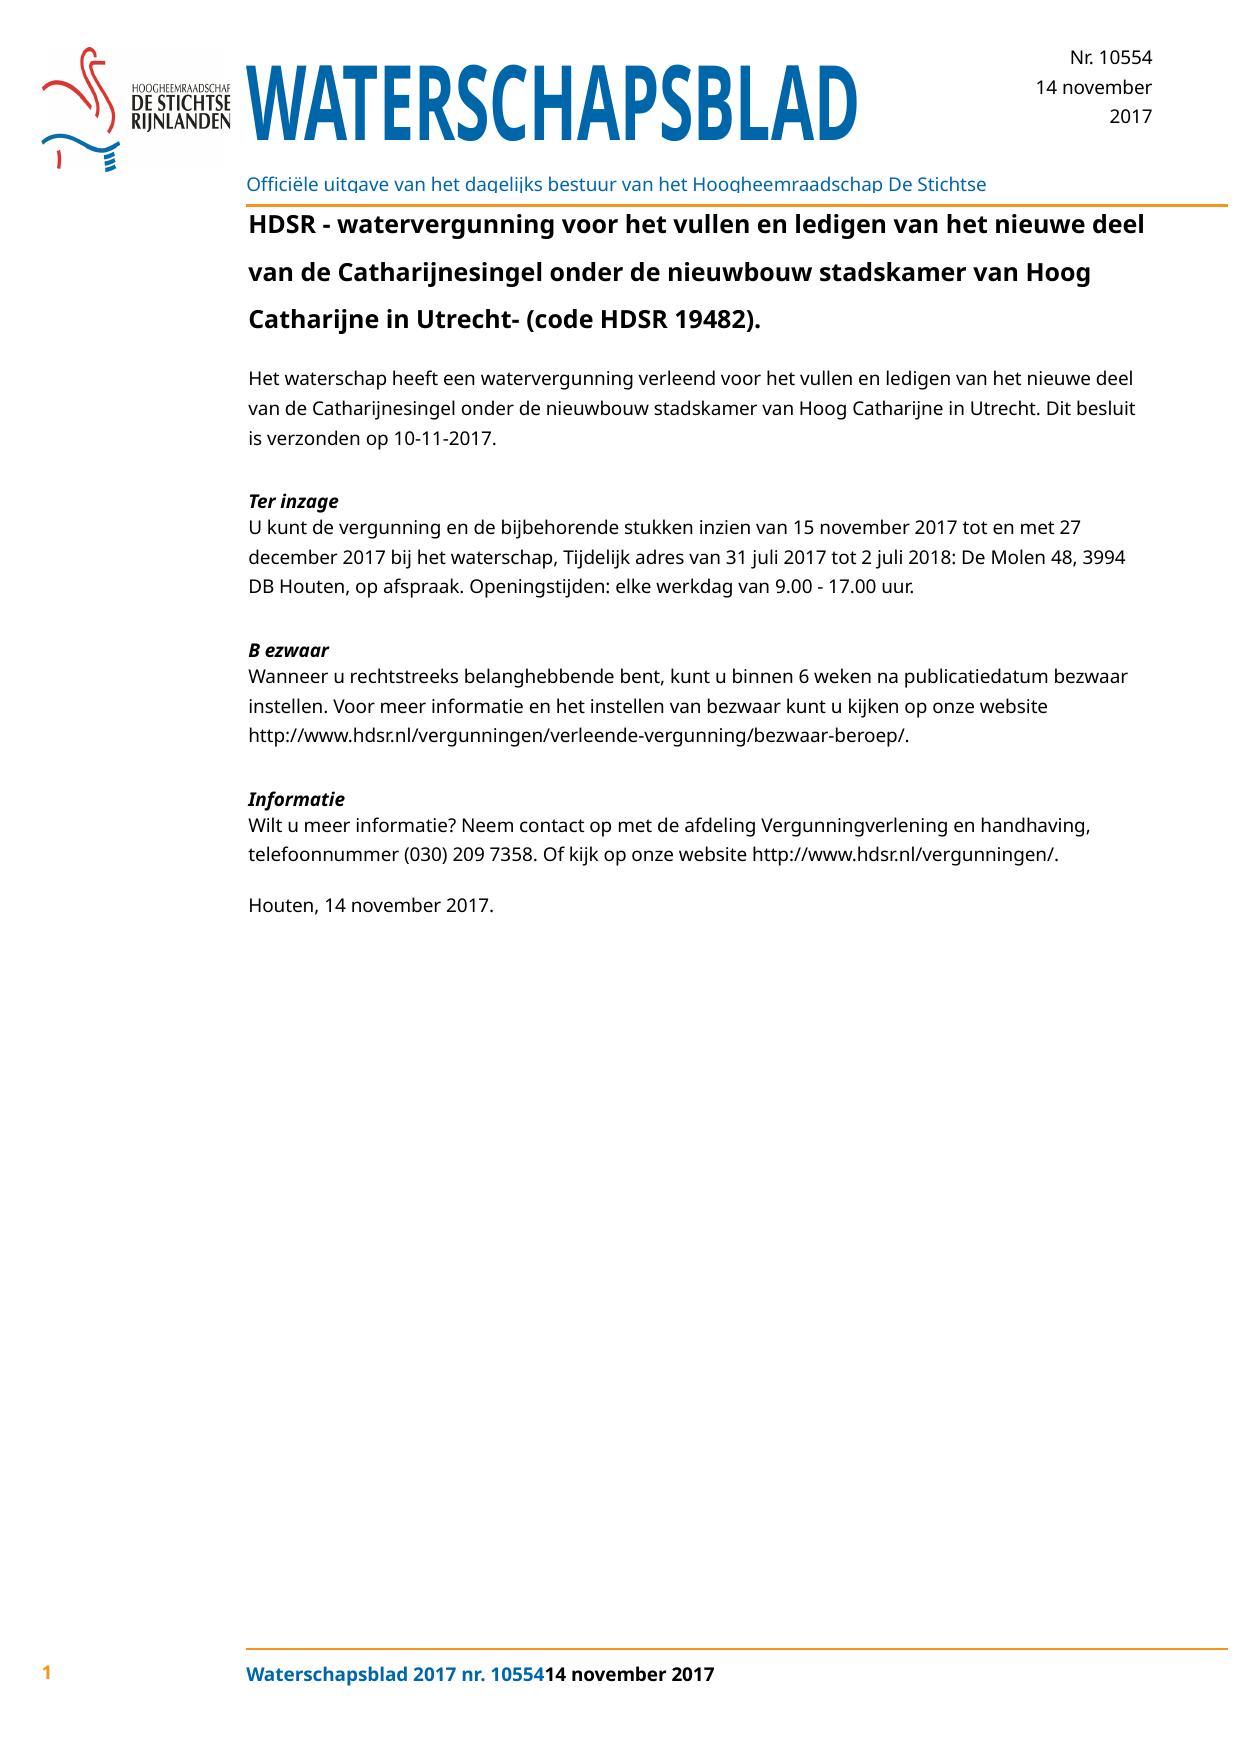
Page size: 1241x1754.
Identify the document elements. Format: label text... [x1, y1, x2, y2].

text Houten, 14 november 2017. [248, 892, 1152, 918]
text Informatie [248, 786, 1152, 812]
text Wilt u meer informatie? Neem contact op met de afdeling Vergunningverlening en handhaving, telefoonnummer (030) 209 7358. Of kijk op onze website http://www.hdsr.nl/vergunningen/. [248, 812, 1152, 867]
text Wanneer u rechtstreeks belanghebbende bent, kunt u binnen 6 weken na publicatiedatum bezwaar instellen. Voor meer informatie en het instellen van bezwaar kunt u kijken op onze website http://www.hdsr.nl/vergunningen/verleende-vergunning/bezwaar-beroep/. [248, 663, 1152, 748]
text U kunt de vergunning en de bijbehorende stukken inzien van 15 november 2017 tot en met 27 december 2017 bij het waterschap, Tijdelijk adres van 31 juli 2017 tot 2 juli 2018: De Molen 48, 3994 DB Houten, op afspraak. Openingstijden: elke werkdag van 9.00 - 17.00 uur. [248, 514, 1152, 599]
text HDSR - watervergunning voor het vullen en ledigen van het nieuwe deel van de Catharijnesingel onder de nieuwbouw stadskamer van Hoog Catharijne in Utrecht- (code HDSR 19482). [248, 207, 1152, 336]
text Ter inzage [248, 489, 1152, 514]
text Het waterschap heeft een watervergunning verleend voor het vullen en ledigen van het nieuwe deel van de Catharijnesingel onder de nieuwbouw stadskamer van Hoog Catharijne in Utrecht. Dit besluit is verzonden op 10-11-2017. [248, 366, 1152, 450]
picture [41, 47, 231, 172]
text B ezwaar [248, 637, 1152, 663]
